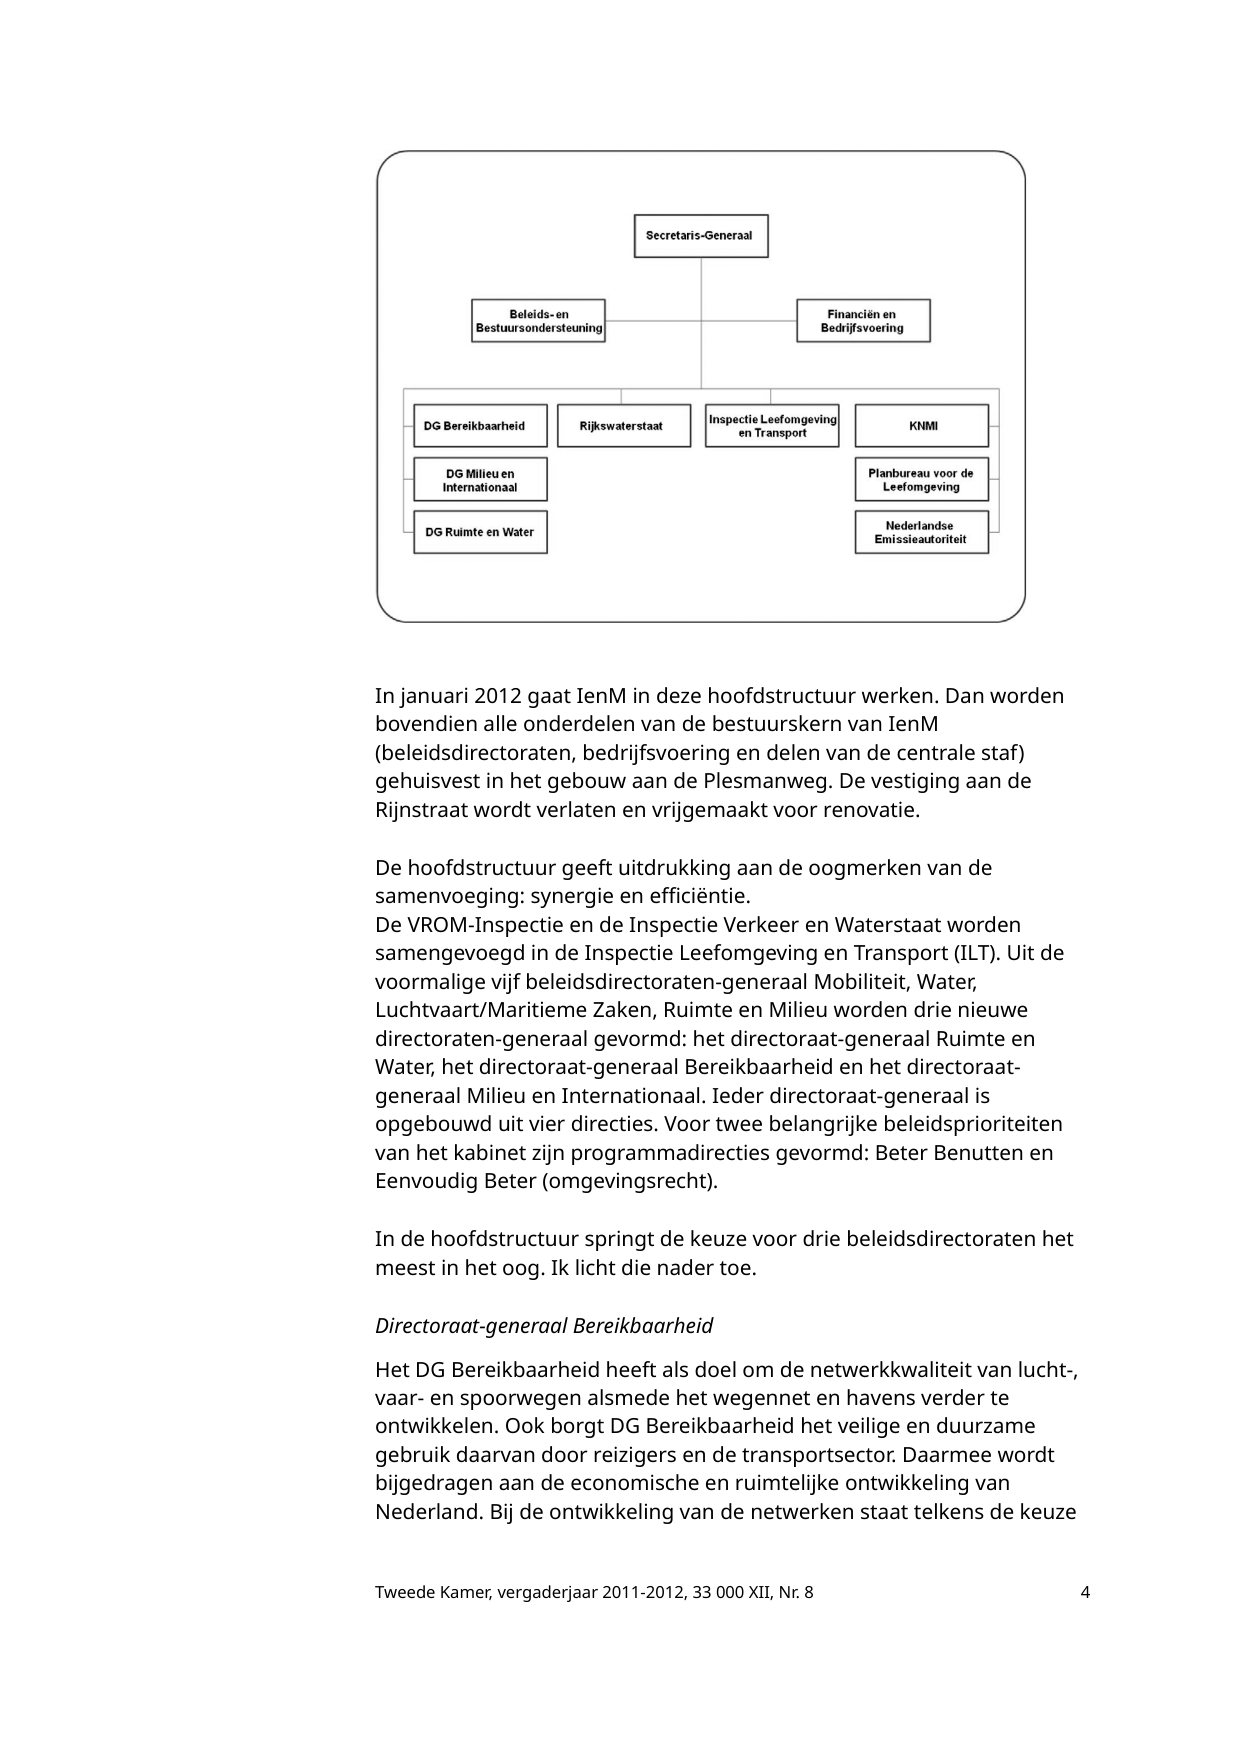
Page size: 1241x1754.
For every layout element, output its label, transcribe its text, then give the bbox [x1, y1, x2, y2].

text In de hoofdstructuur springt de keuze voor drie beleidsdirectoraten het meest in het oog. Ik licht die nader toe. [375, 1224, 1090, 1281]
text De hoofdstructuur geeft uitdrukking aan de oogmerken van de samenvoeging: synergie en efficiëntie. [375, 853, 1090, 910]
text In januari 2012 gaat IenM in deze hoofdstructuur werken. Dan worden bovendien alle onderdelen van de bestuurskern van IenM (beleidsdirectoraten, bedrijfsvoering en delen van de centrale staf) gehuisvest in het gebouw aan de Plesmanweg. De vestiging aan de Rijnstraat wordt verlaten en vrijgemaakt voor renovatie. [375, 681, 1090, 823]
text Directoraat-generaal Bereikbaarheid [375, 1311, 1090, 1340]
picture [375, 150, 1027, 623]
text De VROM-Inspectie en de Inspectie Verkeer en Waterstaat worden samengevoegd in de Inspectie Leefomgeving en Transport (ILT). Uit de voormalige vijf beleidsdirectoraten-generaal Mobiliteit, Water, Luchtvaart/Maritieme Zaken, Ruimte en Milieu worden drie nieuwe directoraten-generaal gevormd: het directoraat-generaal Ruimte en Water, het directoraat-generaal Bereikbaarheid en het directoraat-generaal Milieu en Internationaal. Ieder directoraat-generaal is opgebouwd uit vier directies. Voor twee belangrijke beleidsprioriteiten van het kabinet zijn programmadirecties gevormd: Beter Benutten en Eenvoudig Beter (omgevingsrecht). [375, 910, 1090, 1194]
text Het DG Bereikbaarheid heeft als doel om de netwerkkwaliteit van lucht-, vaar- en spoorwegen alsmede het wegennet en havens verder te ontwikkelen. Ook borgt DG Bereikbaarheid het veilige en duurzame gebruik daarvan door reizigers en de transportsector. Daarmee wordt bijgedragen aan de economische en ruimtelijke ontwikkeling van Nederland. Bij de ontwikkeling van de netwerken staat telkens de keuze [375, 1355, 1090, 1525]
